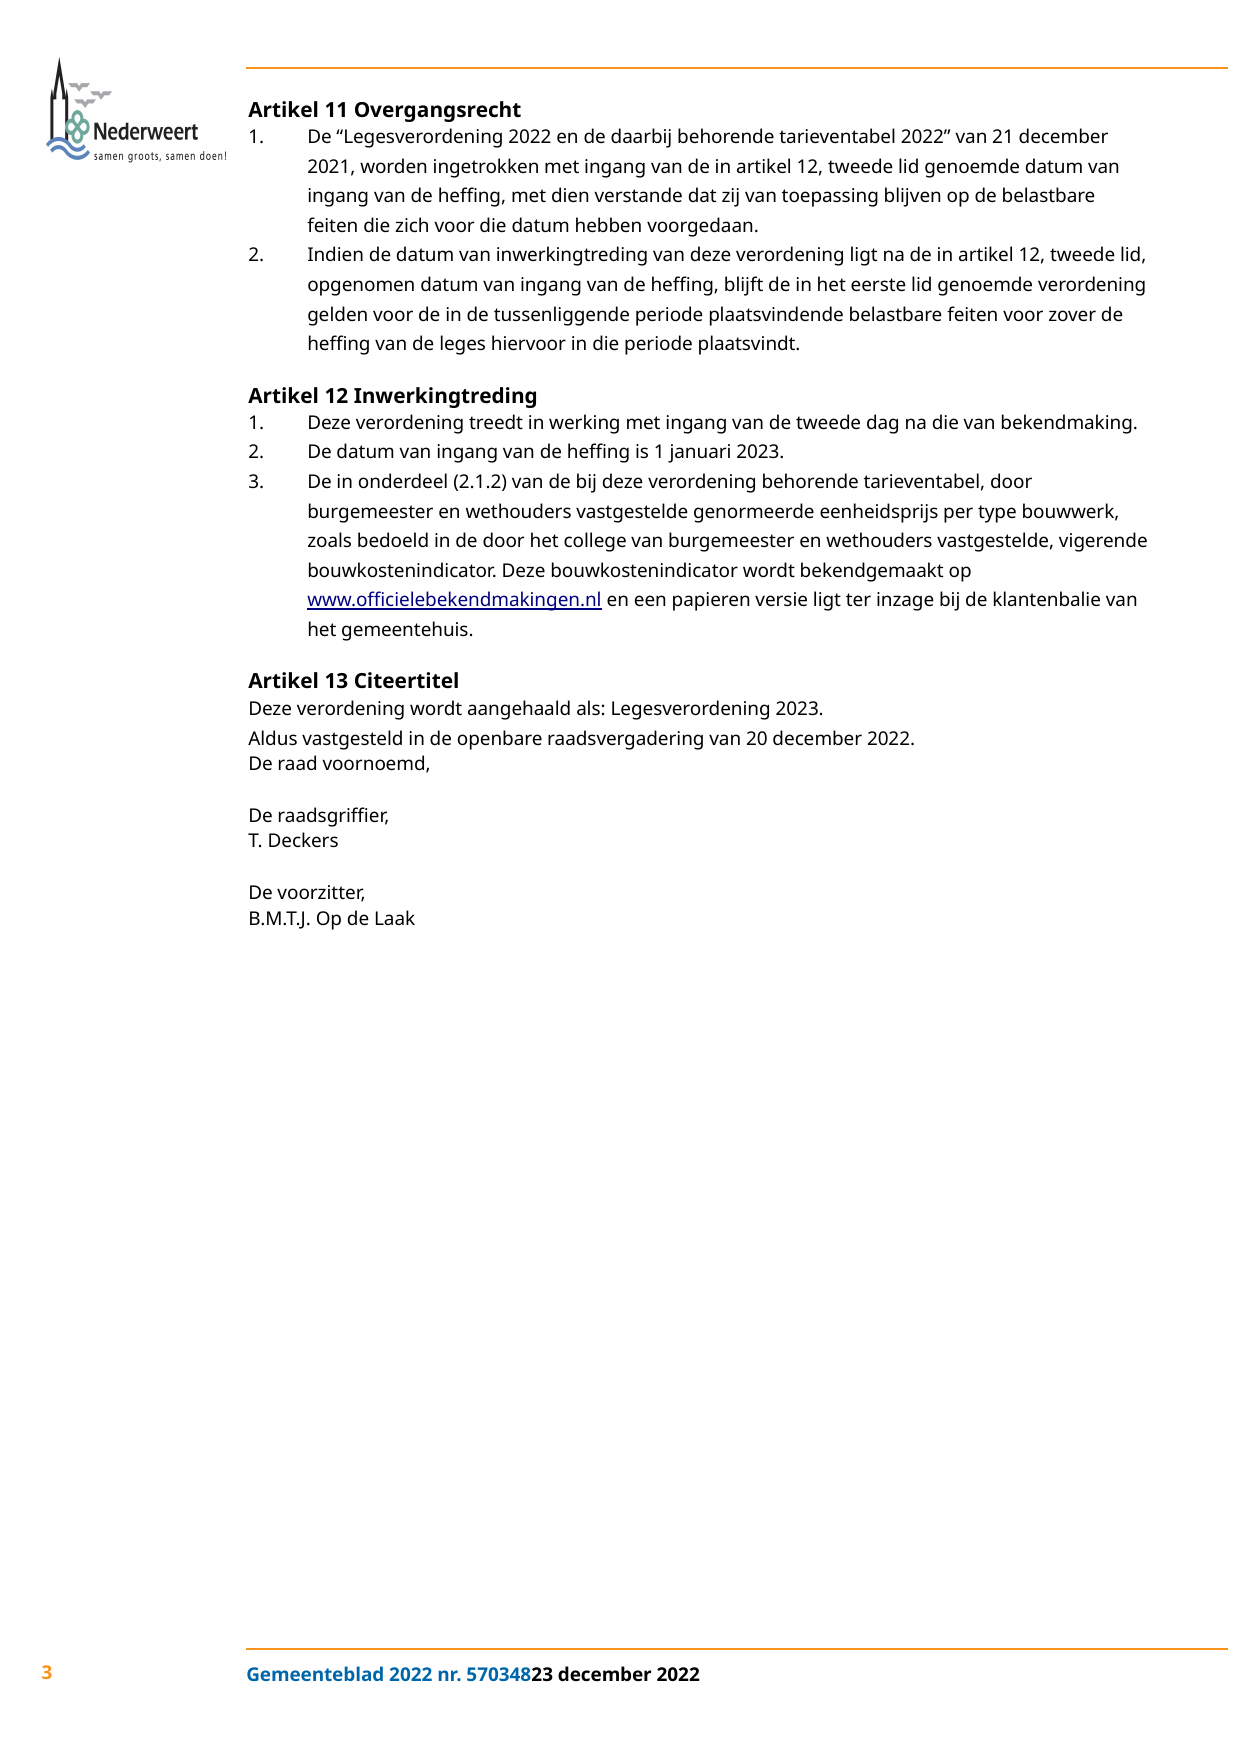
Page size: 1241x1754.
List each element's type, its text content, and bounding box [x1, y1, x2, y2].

list De in onderdeel (2.1.2) van de bij deze verordening behorende tarieventabel, door burgemeester en wethouders vastgestelde genormeerde eenheidsprijs per type bouwwerk, zoals bedoeld in de door het college van burgemeester en wethouders vastgestelde, vigerende bouwkostenindicator. Deze bouwkostenindicator wordt bekendgemaakt op www.officielebekendmakingen.nl en een papieren versie ligt ter inzage bij de klantenbalie van het gemeentehuis. [248, 468, 1152, 642]
text Aldus vastgesteld in de openbare raadsvergadering van 20 december 2022. [248, 725, 1152, 750]
text Artikel 13 Citeertitel [248, 667, 1152, 695]
text B.M.T.J. Op de Laak [248, 905, 1152, 931]
list De datum van ingang van de heffing is 1 januari 2023. [248, 439, 1152, 464]
picture [41, 47, 231, 172]
text T. Deckers [248, 828, 1152, 853]
list Indien de datum van inwerkingtreding van deze verordening ligt na de in artikel 12, tweede lid, opgenomen datum van ingang van de heffing, blijft de in het eerste lid genoemde verordening gelden voor de in de tussenliggende periode plaatsvindende belastbare feiten voor zover de heffing van de leges hiervoor in die periode plaatsvindt. [248, 242, 1152, 356]
text Deze verordening wordt aangehaald als: Legesverordening 2023. [248, 695, 1152, 721]
list De “Legesverordening 2022 en de daarbij behorende tarieventabel 2022” van 21 december 2021, worden ingetrokken met ingang van de in artikel 12, tweede lid genoemde datum van ingang van de heffing, met dien verstande dat zij van toepassing blijven op de belastbare feiten die zich voor die datum hebben voorgedaan. [248, 123, 1152, 238]
list Deze verordening treedt in werking met ingang van de tweede dag na die van bekendmaking. [248, 409, 1152, 435]
text Artikel 11 Overgangsrecht [248, 95, 1152, 123]
text De raadsgriffier, [248, 802, 1152, 828]
text Artikel 12 Inwerkingtreding [248, 381, 1152, 409]
text De voorzitter, [248, 879, 1152, 905]
text De raad voornoemd, [248, 750, 1152, 776]
